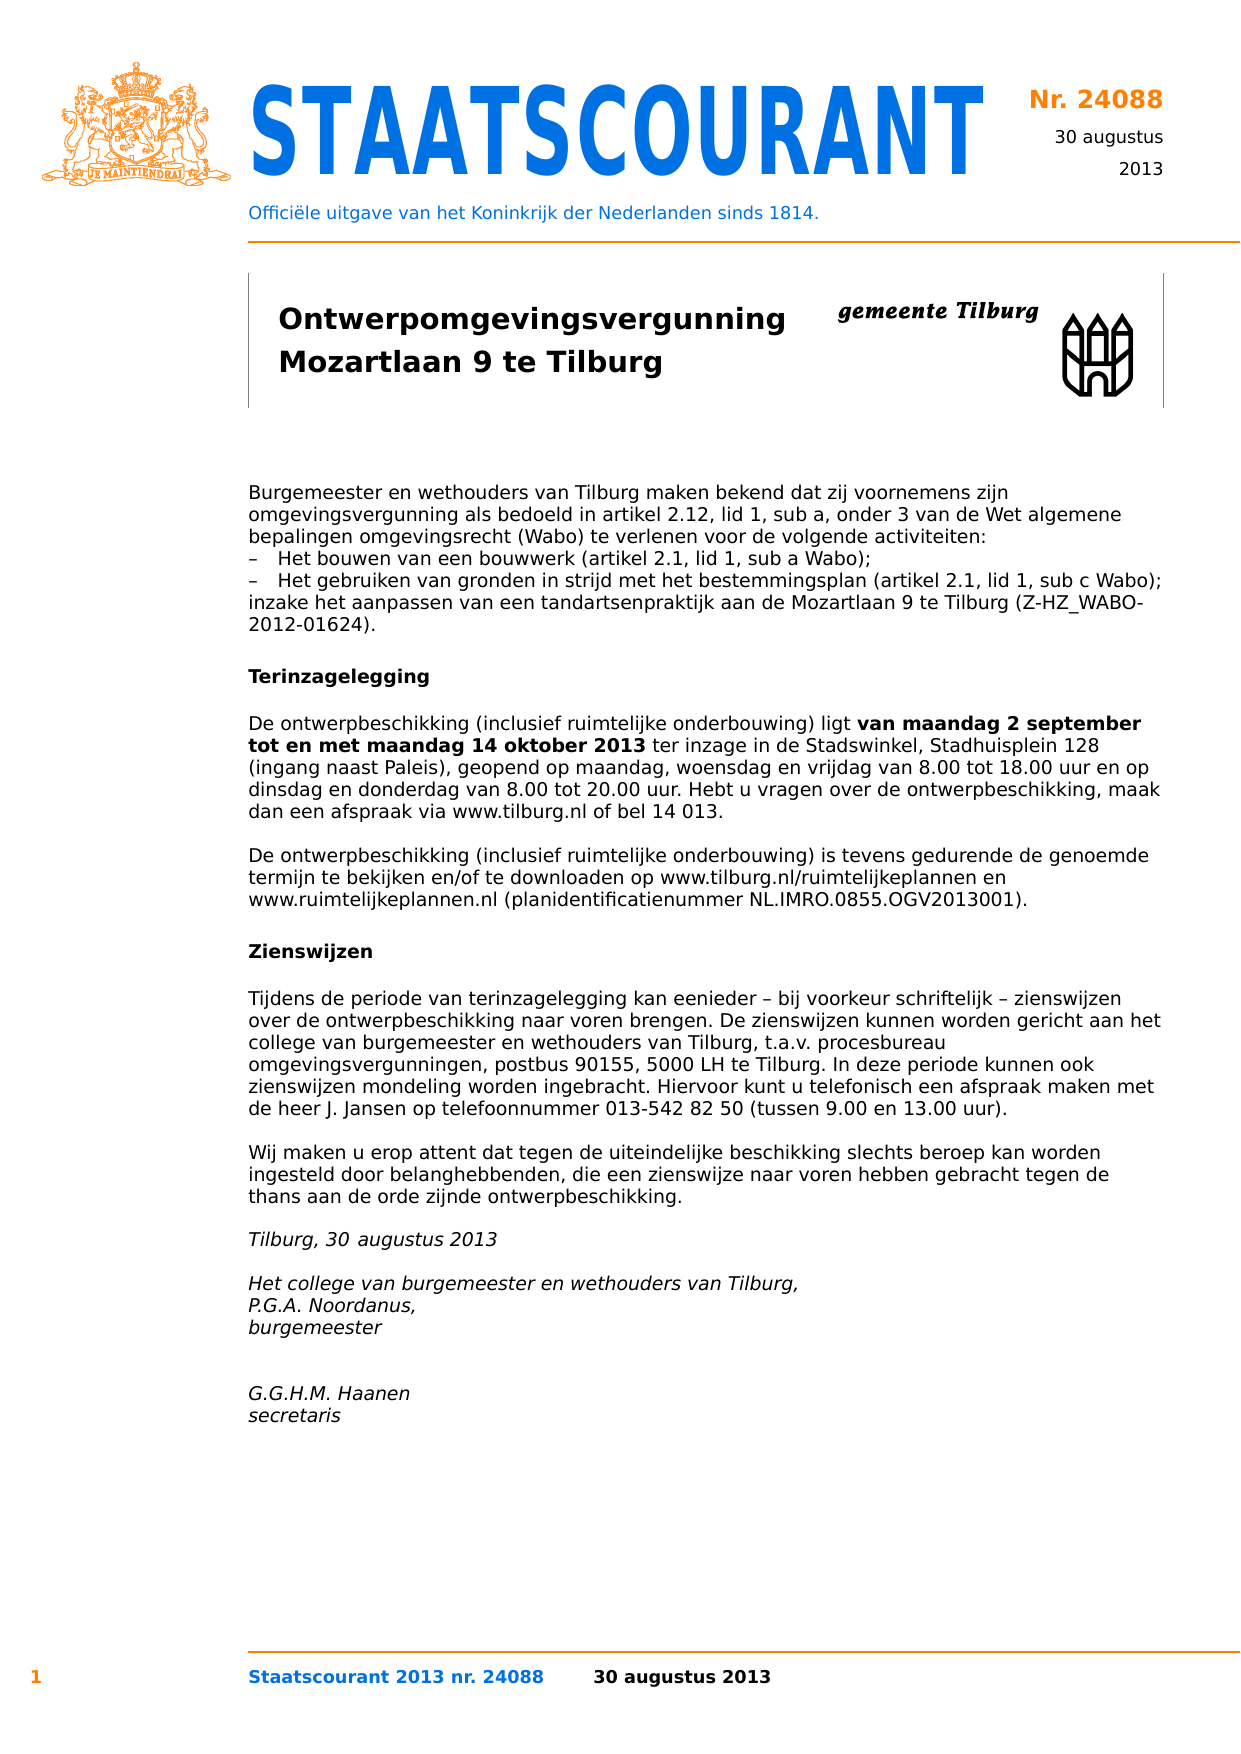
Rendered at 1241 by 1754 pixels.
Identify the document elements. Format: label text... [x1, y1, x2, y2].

text Tilburg, 30 augustus 2013 [248, 1229, 1163, 1251]
text inzake het aanpassen van een tandartsenpraktijk aan de Mozartlaan 9 te Tilburg (Z-HZ_WABO-2012-01624). [248, 592, 1163, 636]
text De ontwerpbeschikking (inclusief ruimtelijke onderbouwing) ligt van maandag 2 september tot en met maandag 14 oktober 2013 ter inzage in de Stadswinkel, Stadhuisplein 128 (ingang naast Paleis), geopend op maandag, woensdag en vrijdag van 8.00 tot 18.00 uur en op dinsdag en donderdag van 8.00 tot 20.00 uur. Hebt u vragen over de ontwerpbeschikking, maak dan een afspraak via www.tilburg.nl of bel 14 013. [248, 713, 1163, 823]
picture [838, 302, 1134, 397]
picture [41, 62, 231, 186]
subtitle Terinzagelegging [248, 666, 1163, 688]
table_cell 30 augustus [998, 121, 1240, 153]
text G.G.H.M. Haanen secretaris [248, 1361, 1163, 1427]
text – Het bouwen van een bouwwerk (artikel 2.1, lid 1, sub a Wabo); [248, 548, 1163, 570]
text – Het gebruiken van gronden in strijd met het bestemmingsplan (artikel 2.1, lid 1, sub c Wabo); [248, 570, 1163, 592]
table_cell Officiële uitgave van het Koninkrijk der Nederlanden sinds 1814. [248, 203, 1240, 241]
text Burgemeester en wethouders van Tilburg maken bekend dat zij voornemens zijn omgevingsvergunning als bedoeld in artikel 2.12, lid 1, sub a, onder 3 van de Wet algemene bepalingen omgevingsrecht (Wabo) te verlenen voor de volgende activiteiten: [248, 482, 1163, 548]
text Het college van burgemeester en wethouders van Tilburg, P.G.A. Noordanus, burgemeester [248, 1273, 1163, 1339]
subtitle Zienswijzen [248, 941, 1163, 963]
table_header [25, 62, 248, 241]
table_header STAATSCOURANT [248, 62, 998, 203]
subtitle Ontwerpomgevingsvergunning Mozartlaan 9 te Tilburg [249, 273, 1163, 408]
table_cell 2013 [998, 153, 1240, 203]
table_header Nr. 24088 [998, 62, 1240, 121]
text De ontwerpbeschikking (inclusief ruimtelijke onderbouwing) is tevens gedurende de genoemde termijn te bekijken en/of te downloaden op www.tilburg.nl/ruimtelijkeplannen en www.ruimtelijkeplannen.nl (planidentificatienummer NL.IMRO.0855.OGV2013001). [248, 845, 1163, 911]
text Tijdens de periode van terinzagelegging kan eenieder – bij voorkeur schriftelijk – zienswijzen over de ontwerpbeschikking naar voren brengen. De zienswijzen kunnen worden gericht aan het college van burgemeester en wethouders van Tilburg, t.a.v. procesbureau omgevingsvergunningen, postbus 90155, 5000 LH te Tilburg. In deze periode kunnen ook zienswijzen mondeling worden ingebracht. Hiervoor kunt u telefonisch een afspraak maken met de heer J. Jansen op telefoonnummer 013-542 82 50 (tussen 9.00 en 13.00 uur). [248, 988, 1163, 1120]
text Wij maken u erop attent dat tegen de uiteindelijke beschikking slechts beroep kan worden ingesteld door belanghebbenden, die een zienswijze naar voren hebben gebracht tegen de thans aan de orde zijnde ontwerpbeschikking. [248, 1142, 1163, 1207]
